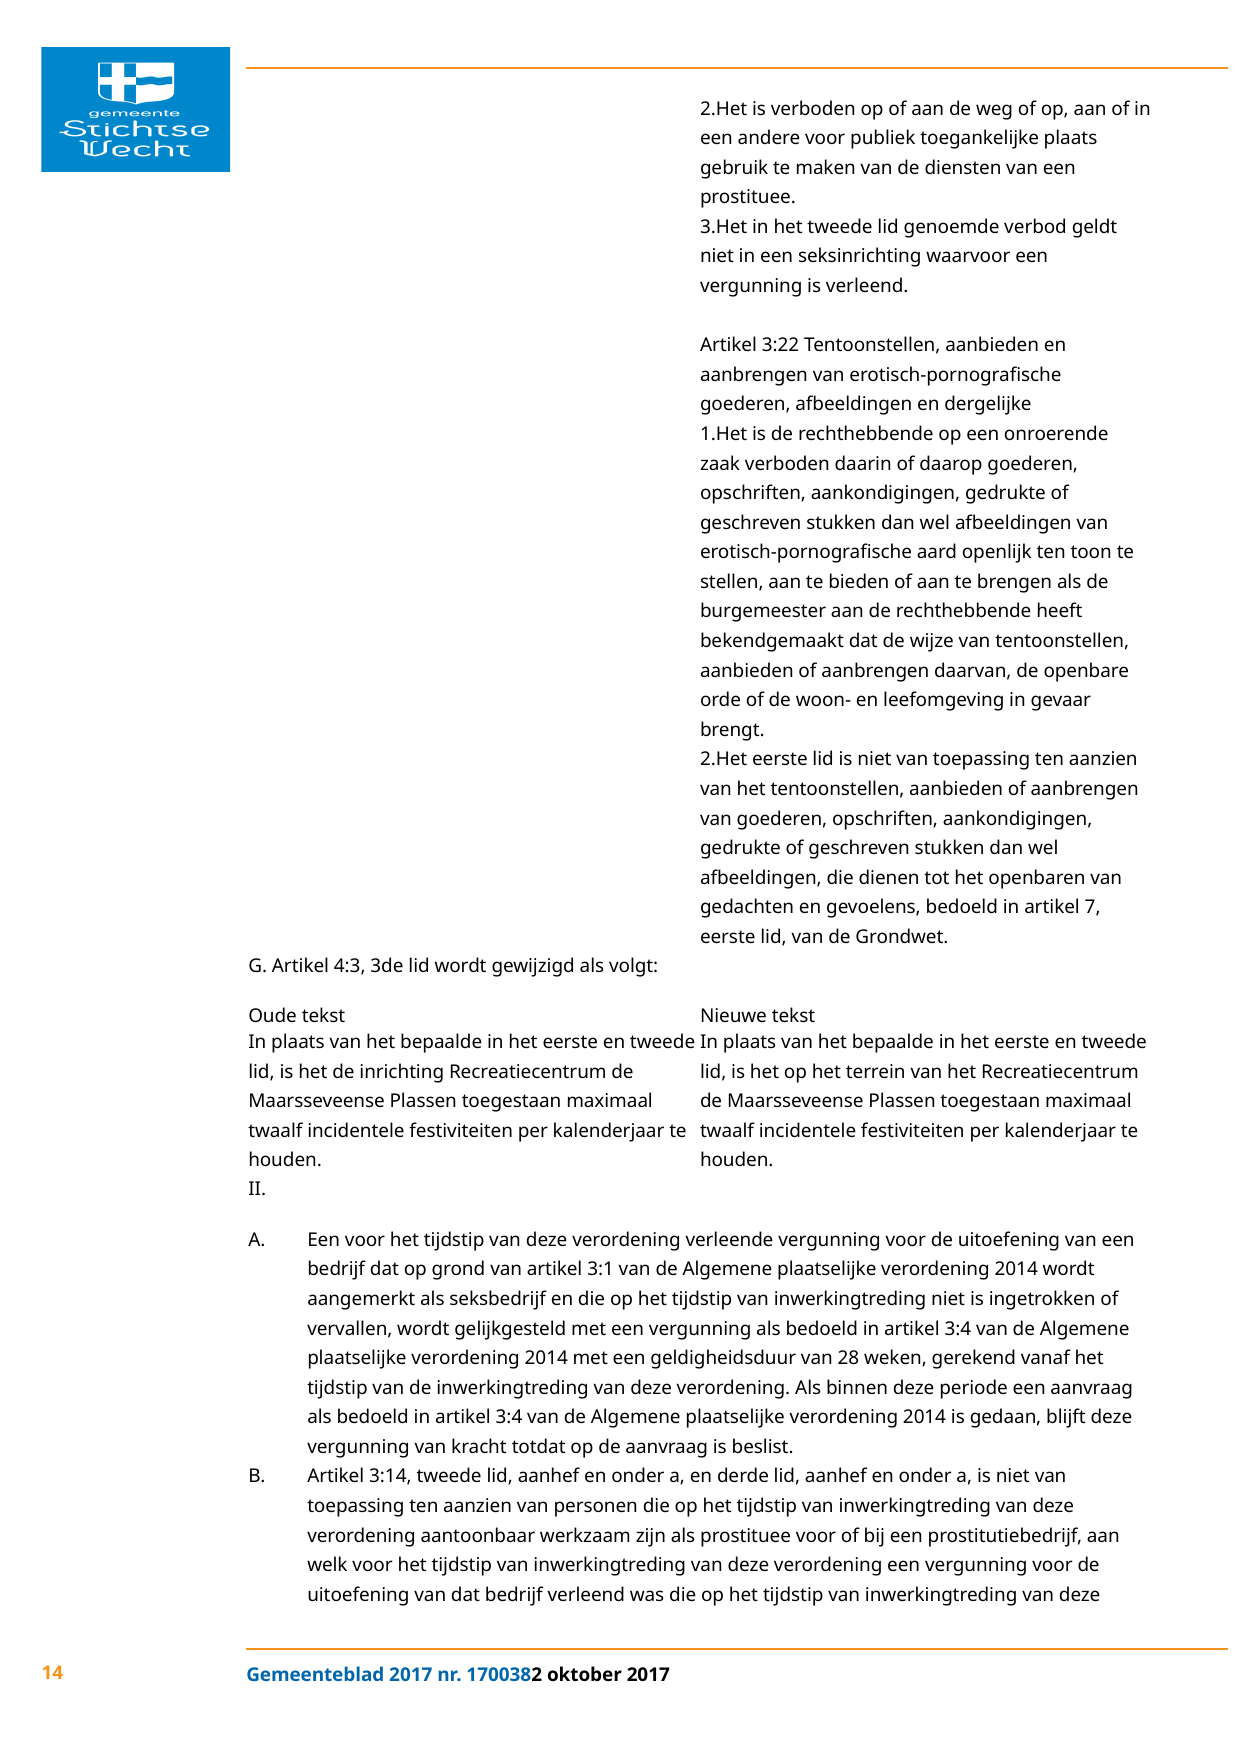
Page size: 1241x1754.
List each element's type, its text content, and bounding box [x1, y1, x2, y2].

text G. Artikel 4:3, 3de lid wordt gewijzigd als volgt: [248, 952, 1152, 978]
table_cell [248, 95, 700, 949]
list Een voor het tijdstip van deze verordening verleende vergunning voor de uitoefening van een bedrijf dat op grond van artikel 3:1 van de Algemene plaatselijke verordening 2014 wordt aangemerkt als seksbedrijf en die op het tijdstip van inwerkingtreding niet is ingetrokken of vervallen, wordt gelijkgesteld met een vergunning als bedoeld in artikel 3:4 van de Algemene plaatselijke verordening 2014 met een geldigheidsduur van 28 weken, gerekend vanaf het tijdstip van de inwerkingtreding van deze verordening. Als binnen deze periode een aanvraag als bedoeld in artikel 3:4 van de Algemene plaatselijke verordening 2014 is gedaan, blijft deze vergunning van kracht totdat op de aanvraag is beslist. [248, 1226, 1152, 1459]
list Artikel 3:14, tweede lid, aanhef en onder a, en derde lid, aanhef en onder a, is niet van toepassing ten aanzien van personen die op het tijdstip van inwerkingtreding van deze verordening aantoonbaar werkzaam zijn als prostituee voor of bij een prostitutiebedrijf, aan welk voor het tijdstip van inwerkingtreding van deze verordening een vergunning voor de uitoefening van dat bedrijf verleend was die op het tijdstip van inwerkingtreding van deze [248, 1463, 1152, 1607]
table_cell In plaats van het bepaalde in het eerste en tweede lid, is het de inrichting Recreatiecentrum de Maarsseveense Plassen toegestaan maximaal twaalf incidentele festiviteiten per kalenderjaar te houden. [248, 1028, 700, 1172]
picture [137, 63, 174, 103]
text II. [248, 1176, 1152, 1201]
table_cell 2.Het is verboden op of aan de weg of op, aan of in een andere voor publiek toegankelijke plaats gebruik te maken van de diensten van een prostituee. 3.Het in het tweede lid genoemde verbod geldt niet in een seksinrichting waarvoor een vergunning is verleend. Artikel 3:22 Tentoonstellen, aanbieden en aanbrengen van erotisch-pornografische goederen, afbeeldingen en dergelijke 1.Het is de rechthebbende op een onroerende zaak verboden daarin of daarop goederen, opschriften, aankondigingen, gedrukte of geschreven stukken dan wel afbeeldingen van erotisch-pornografische aard openlijk ten toon te stellen, aan te bieden of aan te brengen als de burgemeester aan de rechthebbende heeft bekendgemaakt dat de wijze van tentoonstellen, aanbieden of aanbrengen daarvan, de openbare orde of de woon- en leefomgeving in gevaar brengt. 2.Het eerste lid is niet van toepassing ten aanzien van het tentoonstellen, aanbieden of aanbrengen van goederen, opschriften, aankondigingen, gedrukte of geschreven stukken dan wel afbeeldingen, die dienen tot het openbaren van gedachten en gevoelens, bedoeld in artikel 7, eerste lid, van de Grondwet. [700, 95, 1152, 949]
table_cell In plaats van het bepaalde in het eerste en tweede lid, is het op het terrein van het Recreatiecentrum de Maarsseveense Plassen toegestaan maximaal twaalf incidentele festiviteiten per kalenderjaar te houden. [700, 1028, 1152, 1172]
table_header Oude tekst [248, 1003, 700, 1028]
table_header Nieuwe tekst [700, 1003, 1152, 1028]
picture [99, 63, 135, 101]
